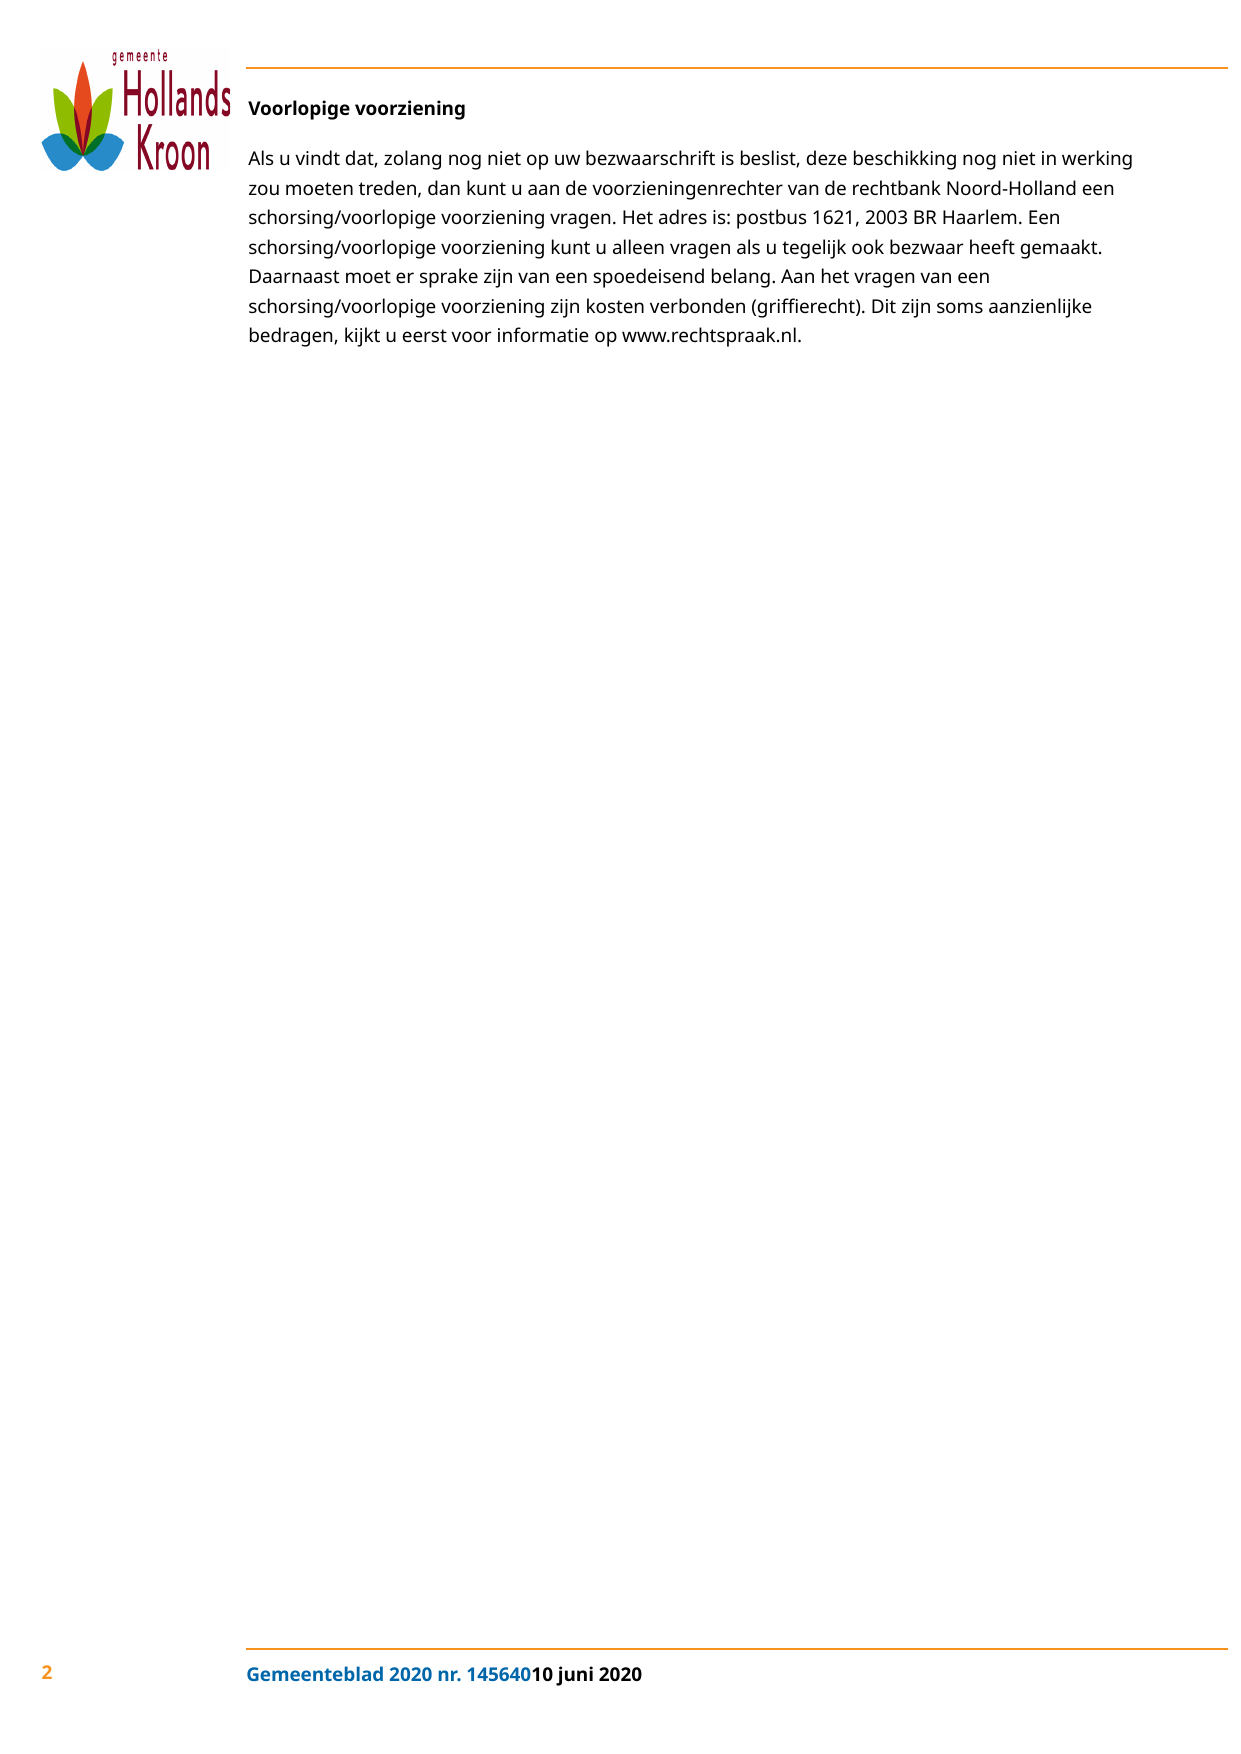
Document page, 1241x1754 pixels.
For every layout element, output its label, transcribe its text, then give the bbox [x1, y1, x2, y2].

text Voorlopige voorziening [248, 95, 1152, 121]
picture [41, 47, 231, 172]
text Als u vindt dat, zolang nog niet op uw bezwaarschrift is beslist, deze beschikking nog niet in werking zou moeten treden, dan kunt u aan de voorzieningenrechter van de rechtbank Noord-Holland een schorsing/voorlopige voorziening vragen. Het adres is: postbus 1621, 2003 BR Haarlem. Een schorsing/voorlopige voorziening kunt u alleen vragen als u tegelijk ook bezwaar heeft gemaakt. Daarnaast moet er sprake zijn van een spoedeisend belang. Aan het vragen van een schorsing/voorlopige voorziening zijn kosten verbonden (griffierecht). Dit zijn soms aanzienlijke bedragen, kijkt u eerst voor informatie op www.rechtspraak.nl. [248, 145, 1152, 348]
